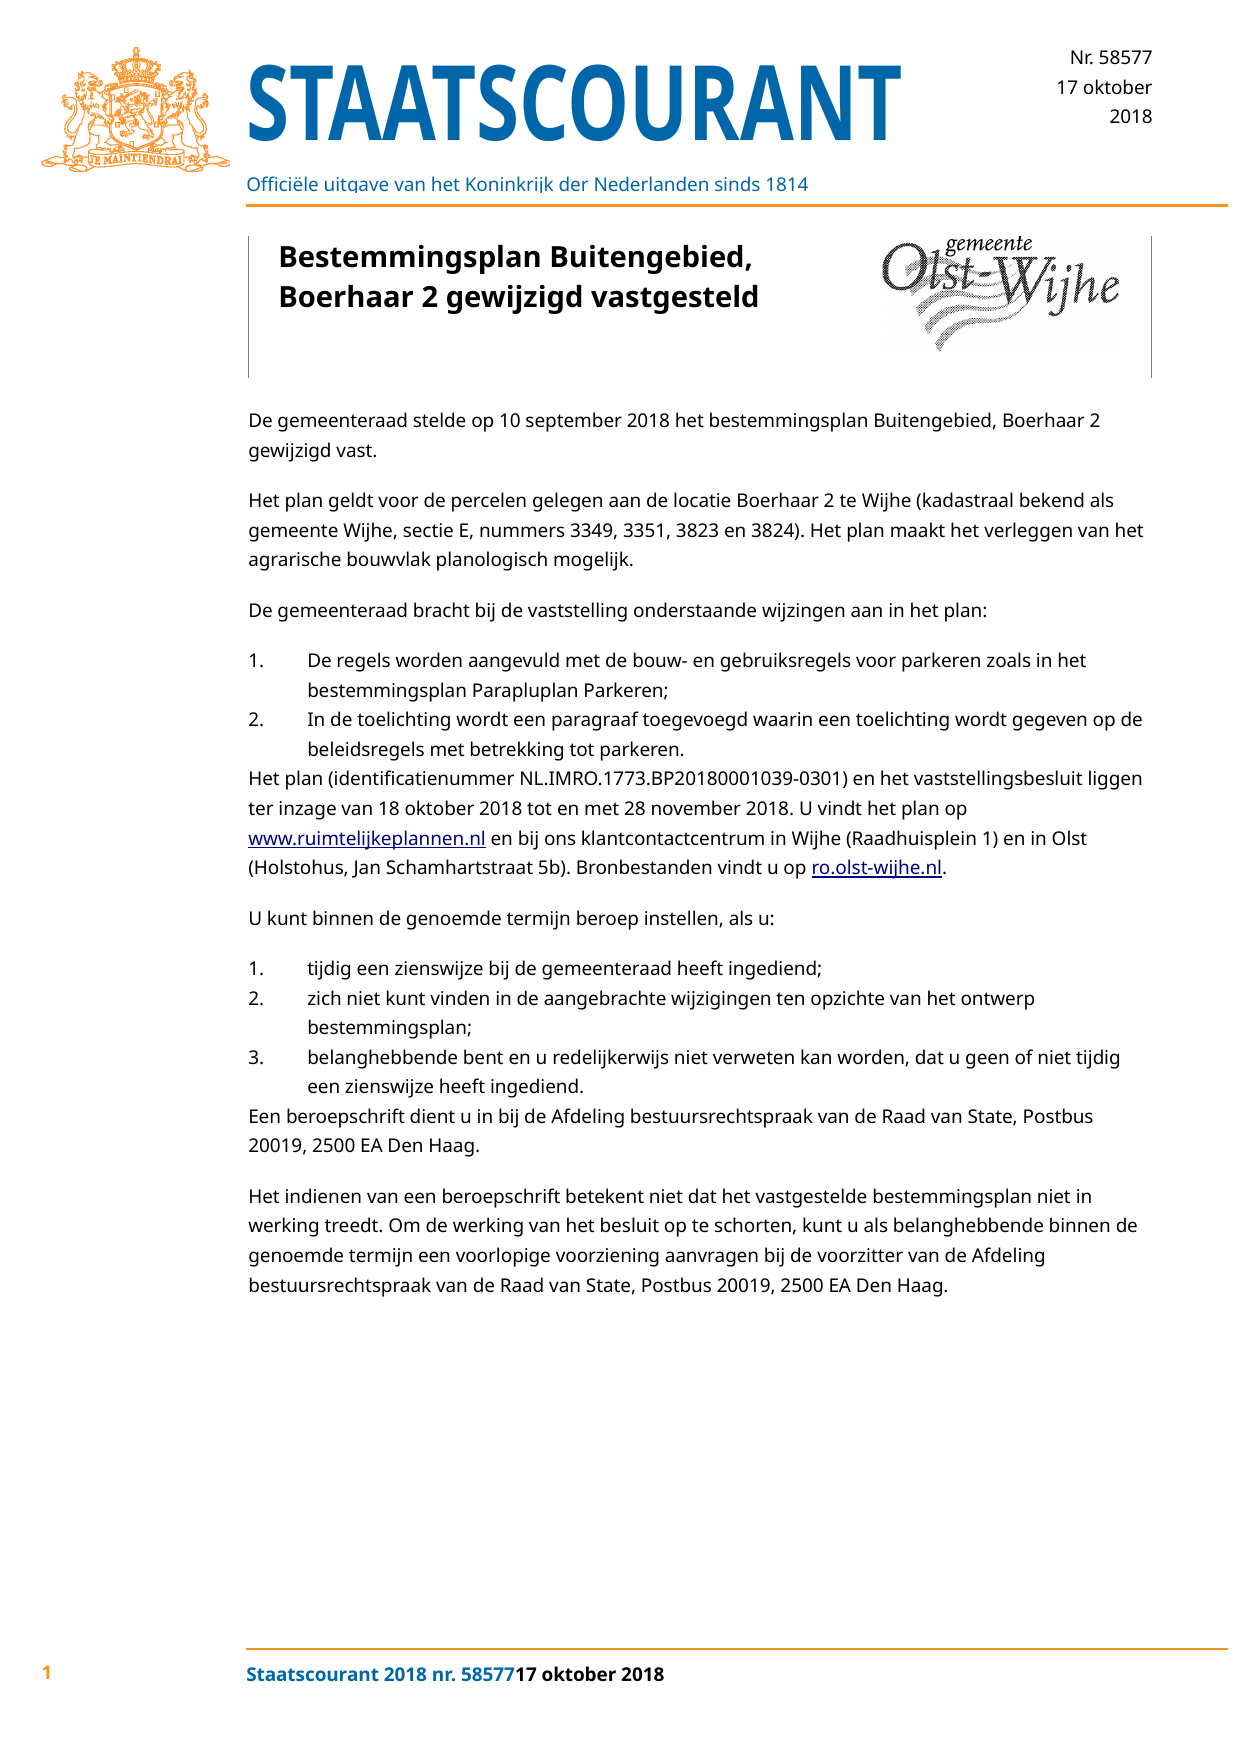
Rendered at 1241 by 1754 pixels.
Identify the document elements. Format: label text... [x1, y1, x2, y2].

picture [882, 236, 1119, 352]
text De gemeenteraad bracht bij de vaststelling onderstaande wijzingen aan in het plan: [248, 597, 1152, 622]
text Het indienen van een beroepschrift betekent niet dat het vastgestelde bestemmingsplan niet in werking treedt. Om de werking van het besluit op te schorten, kunt u als belanghebbende binnen de genoemde termijn een voorlopige voorziening aanvragen bij de voorzitter van de Afdeling bestuursrechtspraak van de Raad van State, Postbus 20019, 2500 EA Den Haag. [248, 1183, 1152, 1297]
list In de toelichting wordt een paragraaf toegevoegd waarin een toelichting wordt gegeven op de beleidsregels met betrekking tot parkeren. [248, 706, 1152, 762]
list zich niet kunt vinden in de aangebrachte wijzigingen ten opzichte van het ontwerp bestemmingsplan; [248, 985, 1152, 1040]
table_header Bestemmingsplan Buitengebied, Boerhaar 2 gewijzigd vastgesteld [249, 236, 850, 378]
list tijdig een zienswijze bij de gemeenteraad heeft ingediend; [248, 955, 1152, 981]
picture [41, 47, 231, 172]
text Het plan (identificatienummer NL.IMRO.1773.BP20180001039-0301) en het vaststellingsbesluit liggen ter inzage van 18 oktober 2018 tot en met 28 november 2018. U vindt het plan op www.ruimtelijkeplannen.nl en bij ons klantcontactcentrum in Wijhe (Raadhuisplein 1) en in Olst (Holstohus, Jan Schamhartstraat 5b). Bronbestanden vindt u op ro.olst-wijhe.nl. [248, 766, 1152, 880]
list De regels worden aangevuld met de bouw- en gebruiksregels voor parkeren zoals in het bestemmingsplan Parapluplan Parkeren; [248, 647, 1152, 702]
text Een beroepschrift dient u in bij de Afdeling bestuursrechtspraak van de Raad van State, Postbus 20019, 2500 EA Den Haag. [248, 1103, 1152, 1158]
text De gemeenteraad stelde op 10 september 2018 het bestemmingsplan Buitengebied, Boerhaar 2 gewijzigd vast. [248, 407, 1152, 462]
text U kunt binnen de genoemde termijn beroep instellen, als u: [248, 905, 1152, 930]
table_header [850, 236, 1151, 378]
list belanghebbende bent en u redelijkerwijs niet verweten kan worden, dat u geen of niet tijdig een zienswijze heeft ingediend. [248, 1044, 1152, 1099]
text Het plan geldt voor de percelen gelegen aan de locatie Boerhaar 2 te Wijhe (kadastraal bekend als gemeente Wijhe, sectie E, nummers 3349, 3351, 3823 en 3824). Het plan maakt het verleggen van het agrarische bouwvlak planologisch mogelijk. [248, 487, 1152, 572]
